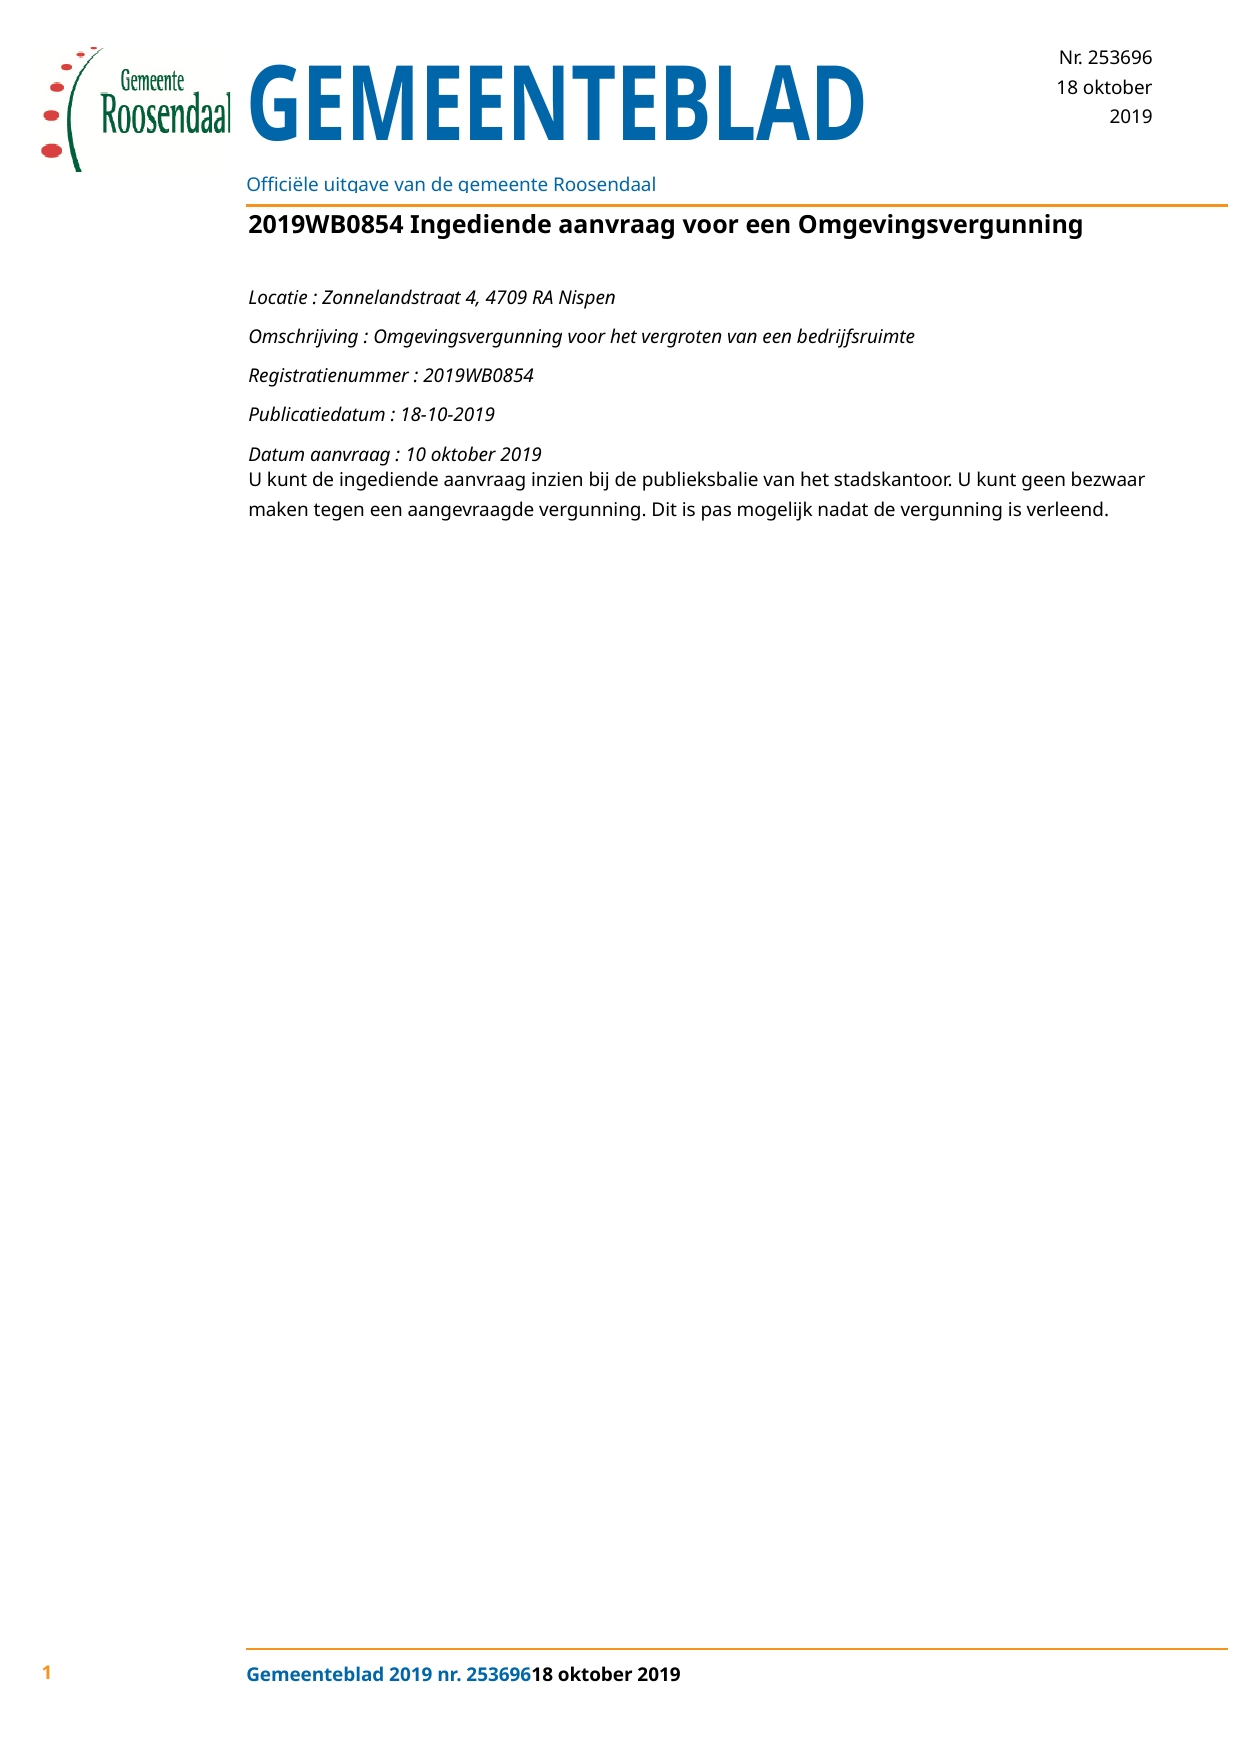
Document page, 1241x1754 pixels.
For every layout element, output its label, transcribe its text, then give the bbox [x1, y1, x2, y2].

text Publicatiedatum : 18-10-2019 [248, 402, 1152, 427]
text Locatie : Zonnelandstraat 4, 4709 RA Nispen [248, 284, 1152, 309]
text Omschrijving : Omgevingsvergunning voor het vergroten van een bedrijfsruimte [248, 323, 1152, 349]
text U kunt de ingediende aanvraag inzien bij de publieksbalie van het stadskantoor. U kunt geen bezwaar maken tegen een aangevraagde vergunning. Dit is pas mogelijk nadat de vergunning is verleend. [248, 467, 1152, 522]
picture [41, 47, 231, 172]
text Registratienummer : 2019WB0854 [248, 362, 1152, 388]
text Datum aanvraag : 10 oktober 2019 [248, 441, 1152, 467]
text 2019WB0854 Ingediende aanvraag voor een Omgevingsvergunning [248, 207, 1152, 241]
